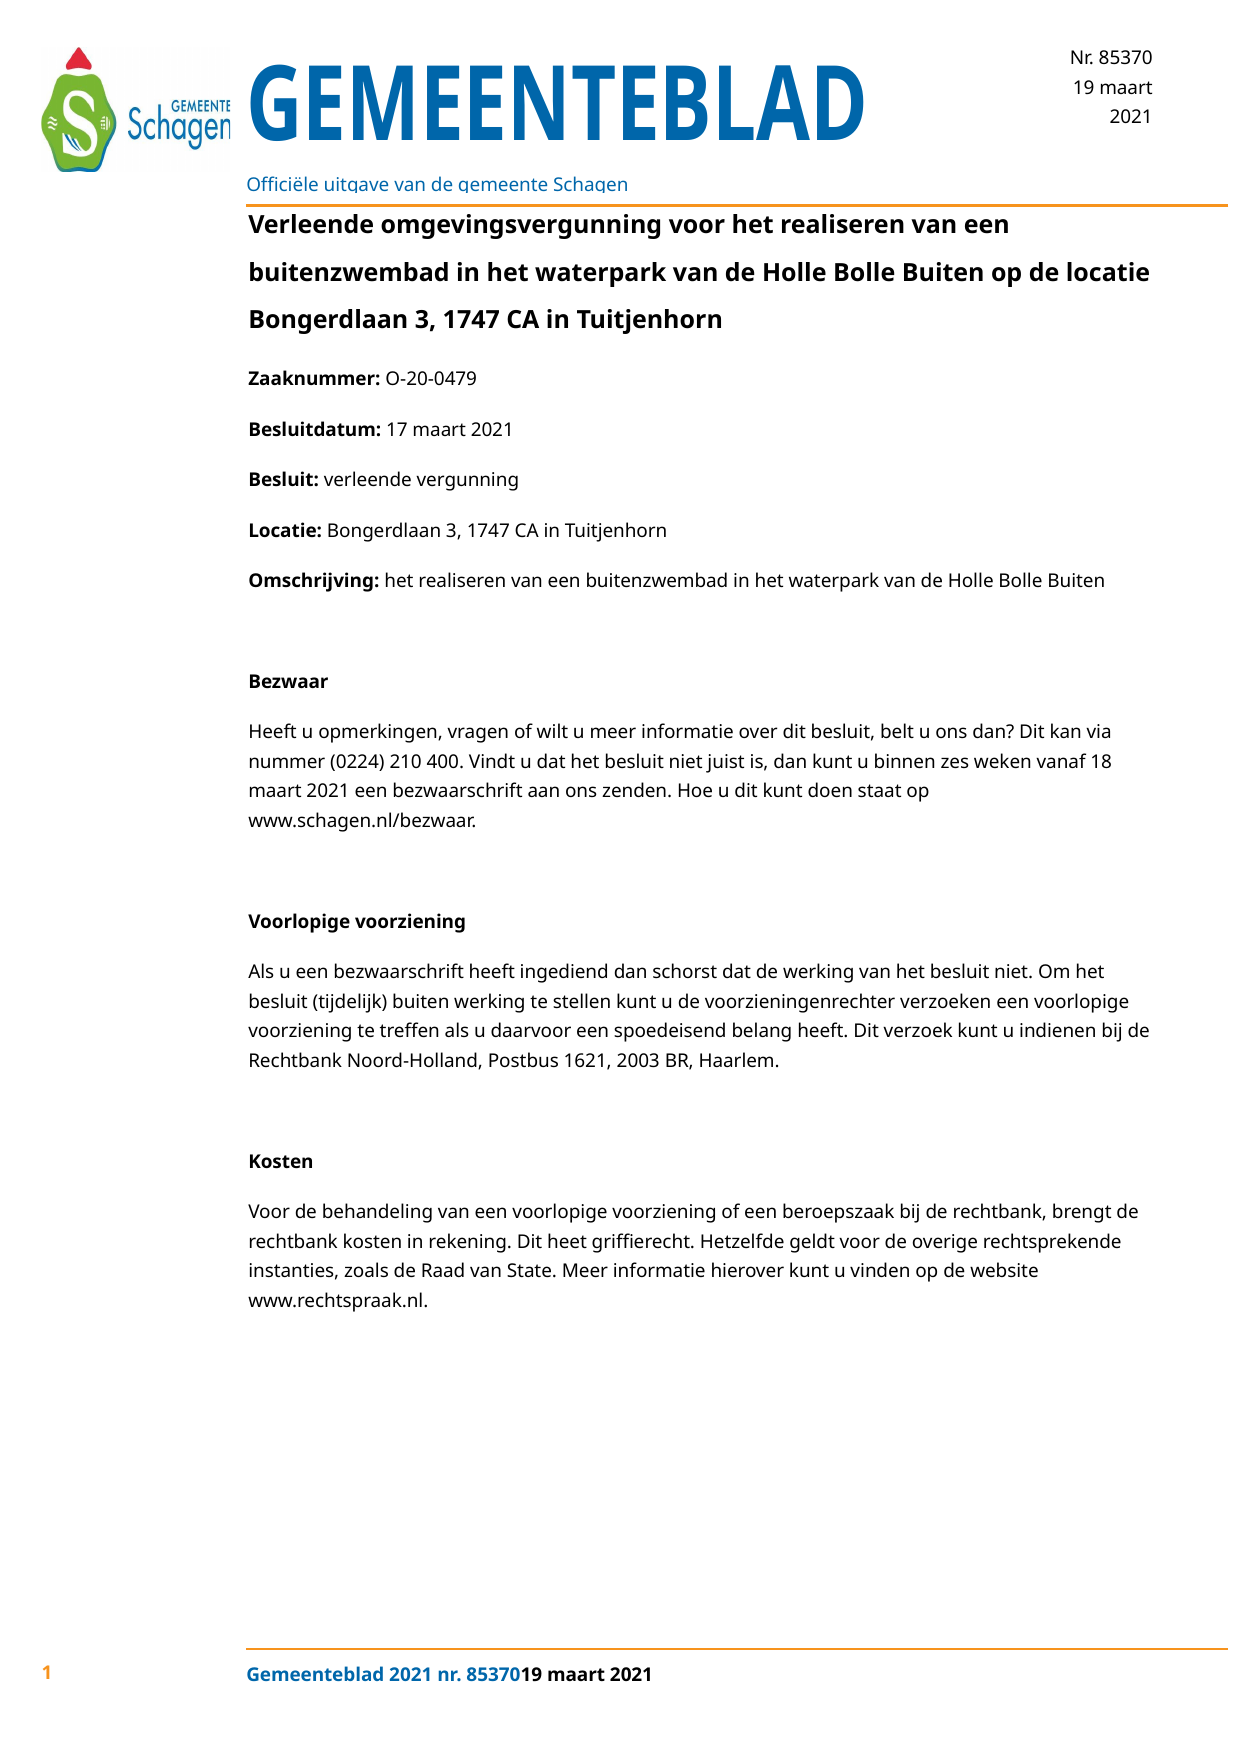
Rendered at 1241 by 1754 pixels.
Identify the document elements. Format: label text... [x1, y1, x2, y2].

text Locatie: Bongerdlaan 3, 1747 CA in Tuitjenhorn [248, 517, 1152, 542]
text Zaaknummer: O-20-0479 [248, 366, 1152, 391]
picture [41, 47, 231, 172]
text Besluit: verleende vergunning [248, 466, 1152, 492]
text Besluitdatum: 17 maart 2021 [248, 416, 1152, 442]
text Voorlopige voorziening [248, 908, 1152, 934]
text Voor de behandeling van een voorlopige voorziening of een beroepszaak bij de rechtbank, brengt de rechtbank kosten in rekening. Dit heet griffierecht. Hetzelfde geldt voor de overige rechtsprekende instanties, zoals de Raad van State. Meer informatie hierover kunt u vinden op de website www.rechtspraak.nl. [248, 1198, 1152, 1313]
text Heeft u opmerkingen, vragen of wilt u meer informatie over dit besluit, belt u ons dan? Dit kan via nummer (0224) 210 400. Vindt u dat het besluit niet juist is, dan kunt u binnen zes weken vanaf 18 maart 2021 een bezwaarschrift aan ons zenden. Hoe u dit kunt doen staat op www.schagen.nl/bezwaar. [248, 718, 1152, 833]
text Als u een bezwaarschrift heeft ingediend dan schorst dat de werking van het besluit niet. Om het besluit (tijdelijk) buiten werking te stellen kunt u de voorzieningenrechter verzoeken een voorlopige voorziening te treffen als u daarvoor een spoedeisend belang heeft. Dit verzoek kunt u indienen bij de Rechtbank Noord-Holland, Postbus 1621, 2003 BR, Haarlem. [248, 958, 1152, 1073]
text Verleende omgevingsvergunning voor het realiseren van een buitenzwembad in het waterpark van de Holle Bolle Buiten op de locatie Bongerdlaan 3, 1747 CA in Tuitjenhorn [248, 207, 1152, 336]
text Omschrijving: het realiseren van een buitenzwembad in het waterpark van de Holle Bolle Buiten [248, 567, 1152, 593]
text Bezwaar [248, 668, 1152, 694]
text Kosten [248, 1148, 1152, 1174]
